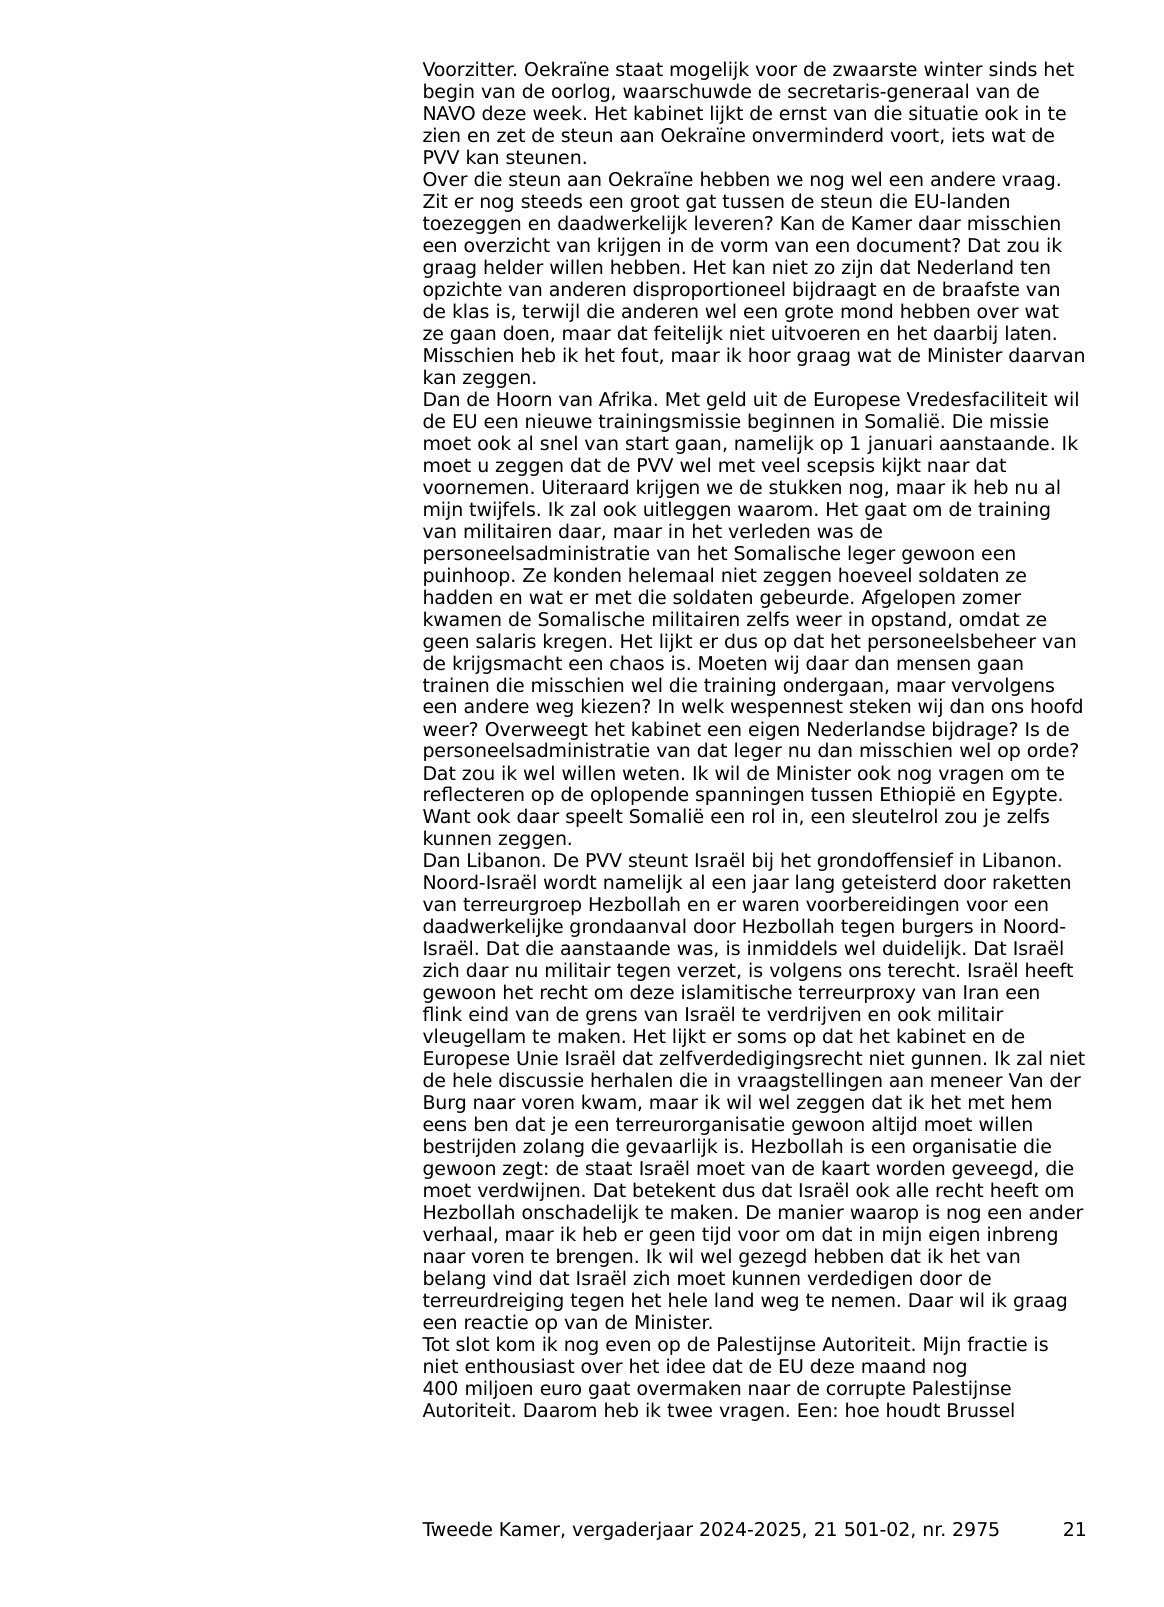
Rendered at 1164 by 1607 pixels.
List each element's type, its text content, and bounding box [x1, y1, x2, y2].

text Dan Libanon. De PVV steunt Israël bij het grondoffensief in Libanon. Noord-Israël wordt namelijk al een jaar lang geteisterd door raketten van terreurgroep Hezbollah en er waren voorbereidingen voor een daadwerkelijke grondaanval door Hezbollah tegen burgers in Noord-Israël. Dat die aanstaande was, is inmiddels wel duidelijk. Dat Israël zich daar nu militair tegen verzet, is volgens ons terecht. Israël heeft gewoon het recht om deze islamitische terreurproxy van Iran een flink eind van de grens van Israël te verdrijven en ook militair vleugellam te maken. Het lijkt er soms op dat het kabinet en de Europese Unie Israël dat zelfverdedigingsrecht niet gunnen. Ik zal niet de hele discussie herhalen die in vraagstellingen aan meneer Van der Burg naar voren kwam, maar ik wil wel zeggen dat ik het met hem eens ben dat je een terreurorganisatie gewoon altijd moet willen bestrijden zolang die gevaarlijk is. Hezbollah is een organisatie die gewoon zegt: de staat Israël moet van de kaart worden geveegd, die moet verdwijnen. Dat betekent dus dat Israël ook alle recht heeft om Hezbollah onschadelijk te maken. De manier waarop is nog een ander verhaal, maar ik heb er geen tijd voor om dat in mijn eigen inbreng naar voren te brengen. Ik wil wel gezegd hebben dat ik het van belang vind dat Israël zich moet kunnen verdedigen door de terreurdreiging tegen het hele land weg te nemen. Daar wil ik graag een reactie op van de Minister. [422, 850, 1087, 1334]
text Over die steun aan Oekraïne hebben we nog wel een andere vraag. Zit er nog steeds een groot gat tussen de steun die EU-landen toezeggen en daadwerkelijk leveren? Kan de Kamer daar misschien een overzicht van krijgen in de vorm van een document? Dat zou ik graag helder willen hebben. Het kan niet zo zijn dat Nederland ten opzichte van anderen disproportioneel bijdraagt en de braafste van de klas is, terwijl die anderen wel een grote mond hebben over wat ze gaan doen, maar dat feitelijk niet uitvoeren en het daarbij laten. Misschien heb ik het fout, maar ik hoor graag wat de Minister daarvan kan zeggen. [422, 169, 1087, 389]
text Dan de Hoorn van Afrika. Met geld uit de Europese Vredesfaciliteit wil de EU een nieuwe trainingsmissie beginnen in Somalië. Die missie moet ook al snel van start gaan, namelijk op 1 januari aanstaande. Ik moet u zeggen dat de PVV wel met veel scepsis kijkt naar dat voornemen. Uiteraard krijgen we de stukken nog, maar ik heb nu al mijn twijfels. Ik zal ook uitleggen waarom. Het gaat om de training van militairen daar, maar in het verleden was de personeelsadministratie van het Somalische leger gewoon een puinhoop. Ze konden helemaal niet zeggen hoeveel soldaten ze hadden en wat er met die soldaten gebeurde. Afgelopen zomer kwamen de Somalische militairen zelfs weer in opstand, omdat ze geen salaris kregen. Het lijkt er dus op dat het personeelsbeheer van de krijgsmacht een chaos is. Moeten wij daar dan mensen gaan trainen die misschien wel die training ondergaan, maar vervolgens een andere weg kiezen? In welk wespennest steken wij dan ons hoofd weer? Overweegt het kabinet een eigen Nederlandse bijdrage? Is de personeelsadministratie van dat leger nu dan misschien wel op orde? Dat zou ik wel willen weten. Ik wil de Minister ook nog vragen om te reflecteren op de oplopende spanningen tussen Ethiopië en Egypte. Want ook daar speelt Somalië een rol in, een sleutelrol zou je zelfs kunnen zeggen. [422, 389, 1087, 850]
text Tot slot kom ik nog even op de Palestijnse Autoriteit. Mijn fractie is niet enthousiast over het idee dat de EU deze maand nog 400 miljoen euro gaat overmaken naar de corrupte Palestijnse Autoriteit. Daarom heb ik twee vragen. Een: hoe houdt Brussel [422, 1334, 1087, 1422]
text Voorzitter. Oekraïne staat mogelijk voor de zwaarste winter sinds het begin van de oorlog, waarschuwde de secretaris-generaal van de NAVO deze week. Het kabinet lijkt de ernst van die situatie ook in te zien en zet de steun aan Oekraïne onverminderd voort, iets wat de PVV kan steunen. [422, 59, 1087, 169]
